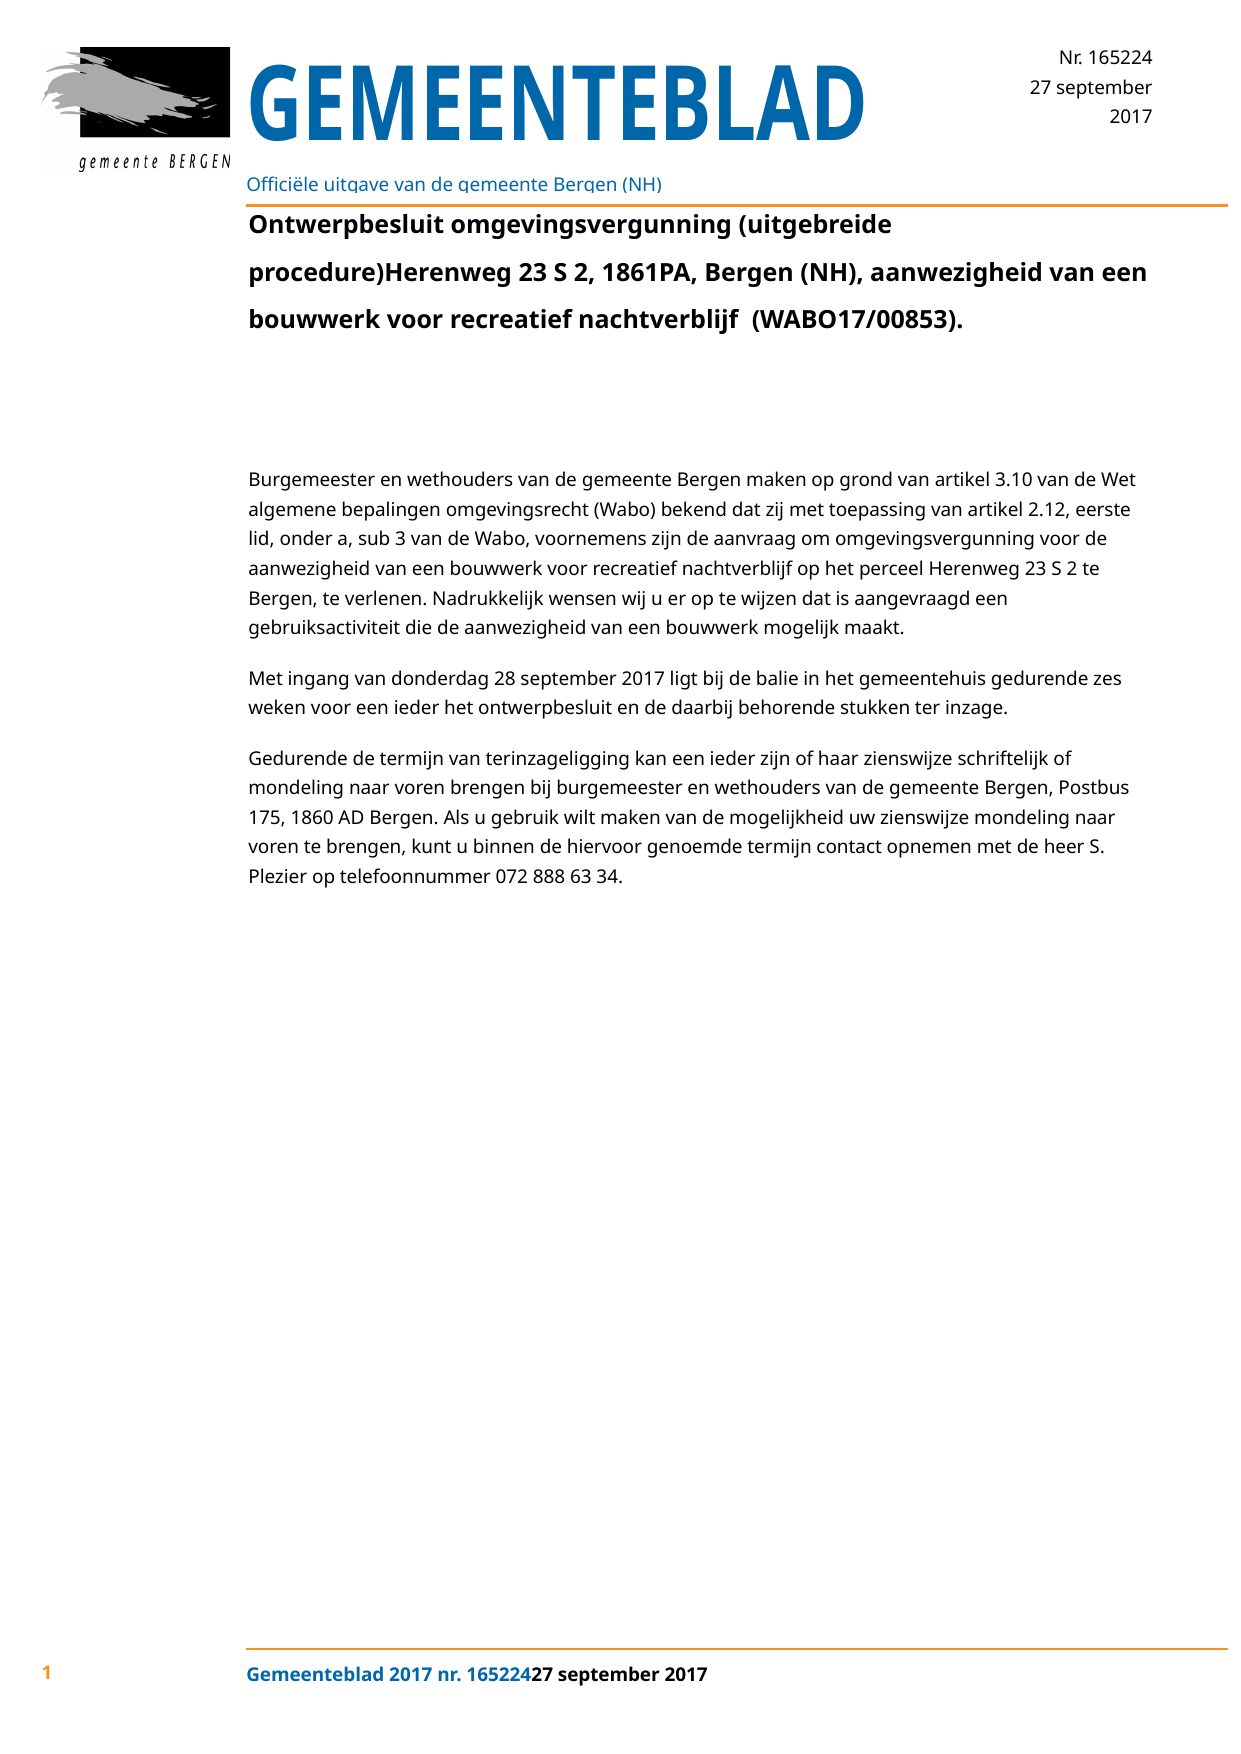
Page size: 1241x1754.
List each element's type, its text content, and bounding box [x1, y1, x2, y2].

text Met ingang van donderdag 28 september 2017 ligt bij de balie in het gemeentehuis gedurende zes weken voor een ieder het ontwerpbesluit en de daarbij behorende stukken ter inzage. [248, 665, 1152, 720]
picture [41, 47, 231, 172]
text Burgemeester en wethouders van de gemeente Bergen maken op grond van artikel 3.10 van de Wet algemene bepalingen omgevingsrecht (Wabo) bekend dat zij met toepassing van artikel 2.12, eerste lid, onder a, sub 3 van de Wabo, voornemens zijn de aanvraag om omgevingsvergunning voor de aanwezigheid van een bouwwerk voor recreatief nachtverblijf op het perceel Herenweg 23 S 2 te Bergen, te verlenen. Nadrukkelijk wensen wij u er op te wijzen dat is aangevraagd een gebruiksactiviteit die de aanwezigheid van een bouwwerk mogelijk maakt. [248, 466, 1152, 640]
text Ontwerpbesluit omgevingsvergunning (uitgebreide procedure)Herenweg 23 S 2, 1861PA, Bergen (NH), aanwezigheid van een bouwwerk voor recreatief nachtverblijf (WABO17/00853). [248, 207, 1152, 336]
text Gedurende de termijn van terinzageligging kan een ieder zijn of haar zienswijze schriftelijk of mondeling naar voren brengen bij burgemeester en wethouders van de gemeente Bergen, Postbus 175, 1860 AD Bergen. Als u gebruik wilt maken van de mogelijkheid uw zienswijze mondeling naar voren te brengen, kunt u binnen de hiervoor genoemde termijn contact opnemen met de heer S. Plezier op telefoonnummer 072 888 63 34. [248, 745, 1152, 889]
